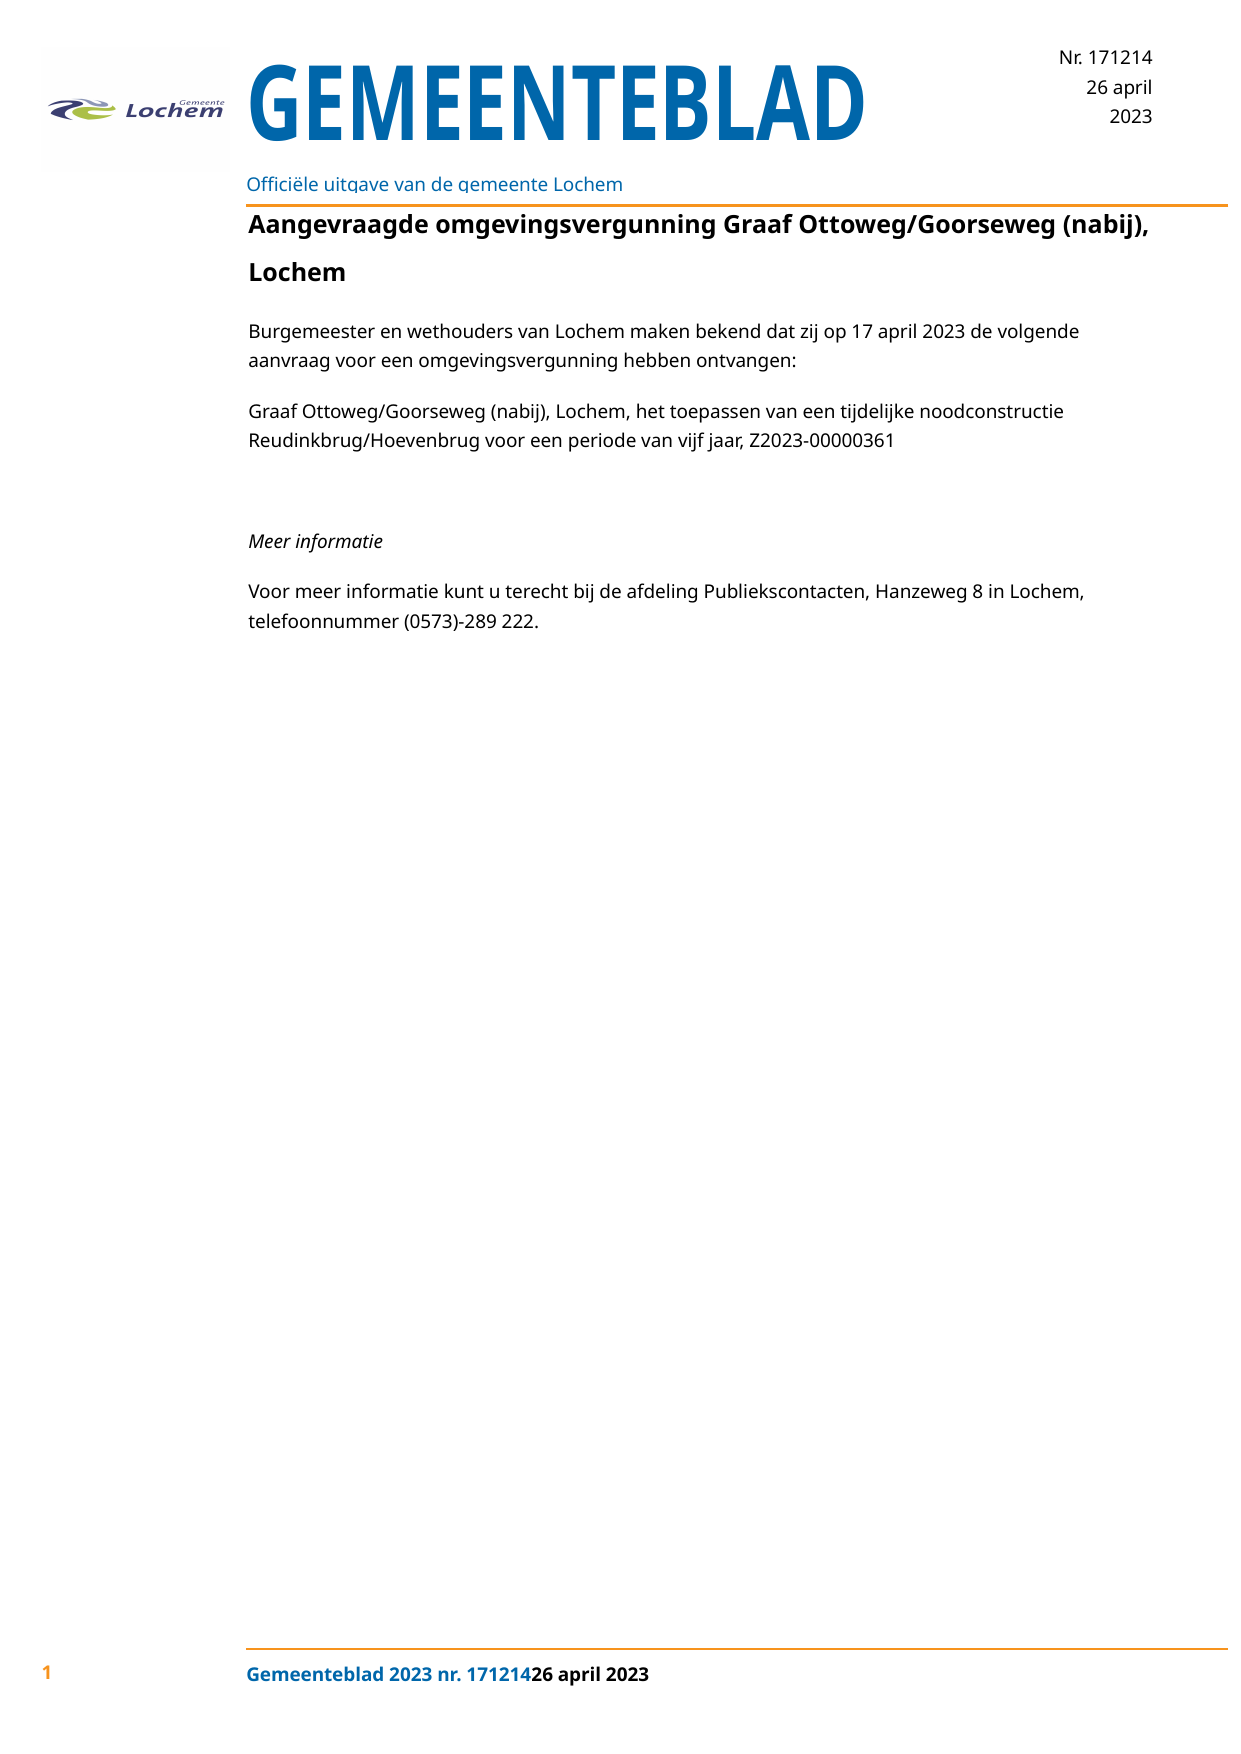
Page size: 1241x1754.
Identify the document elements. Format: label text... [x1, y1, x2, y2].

text Burgemeester en wethouders van Lochem maken bekend dat zij op 17 april 2023 de volgende aanvraag voor een omgevingsvergunning hebben ontvangen: [248, 318, 1152, 373]
text Graaf Ottoweg/Goorseweg (nabij), Lochem, het toepassen van een tijdelijke noodconstructie Reudinkbrug/Hoevenbrug voor een periode van vijf jaar, Z2023-00000361 [248, 398, 1152, 453]
picture [41, 47, 231, 172]
text Aangevraagde omgevingsvergunning Graaf Ottoweg/Goorseweg (nabij), Lochem [248, 207, 1152, 288]
text Voor meer informatie kunt u terecht bij de afdeling Publiekscontacten, Hanzeweg 8 in Lochem, telefoonnummer (0573)-289 222. [248, 579, 1152, 634]
text Meer informatie [248, 528, 1152, 554]
